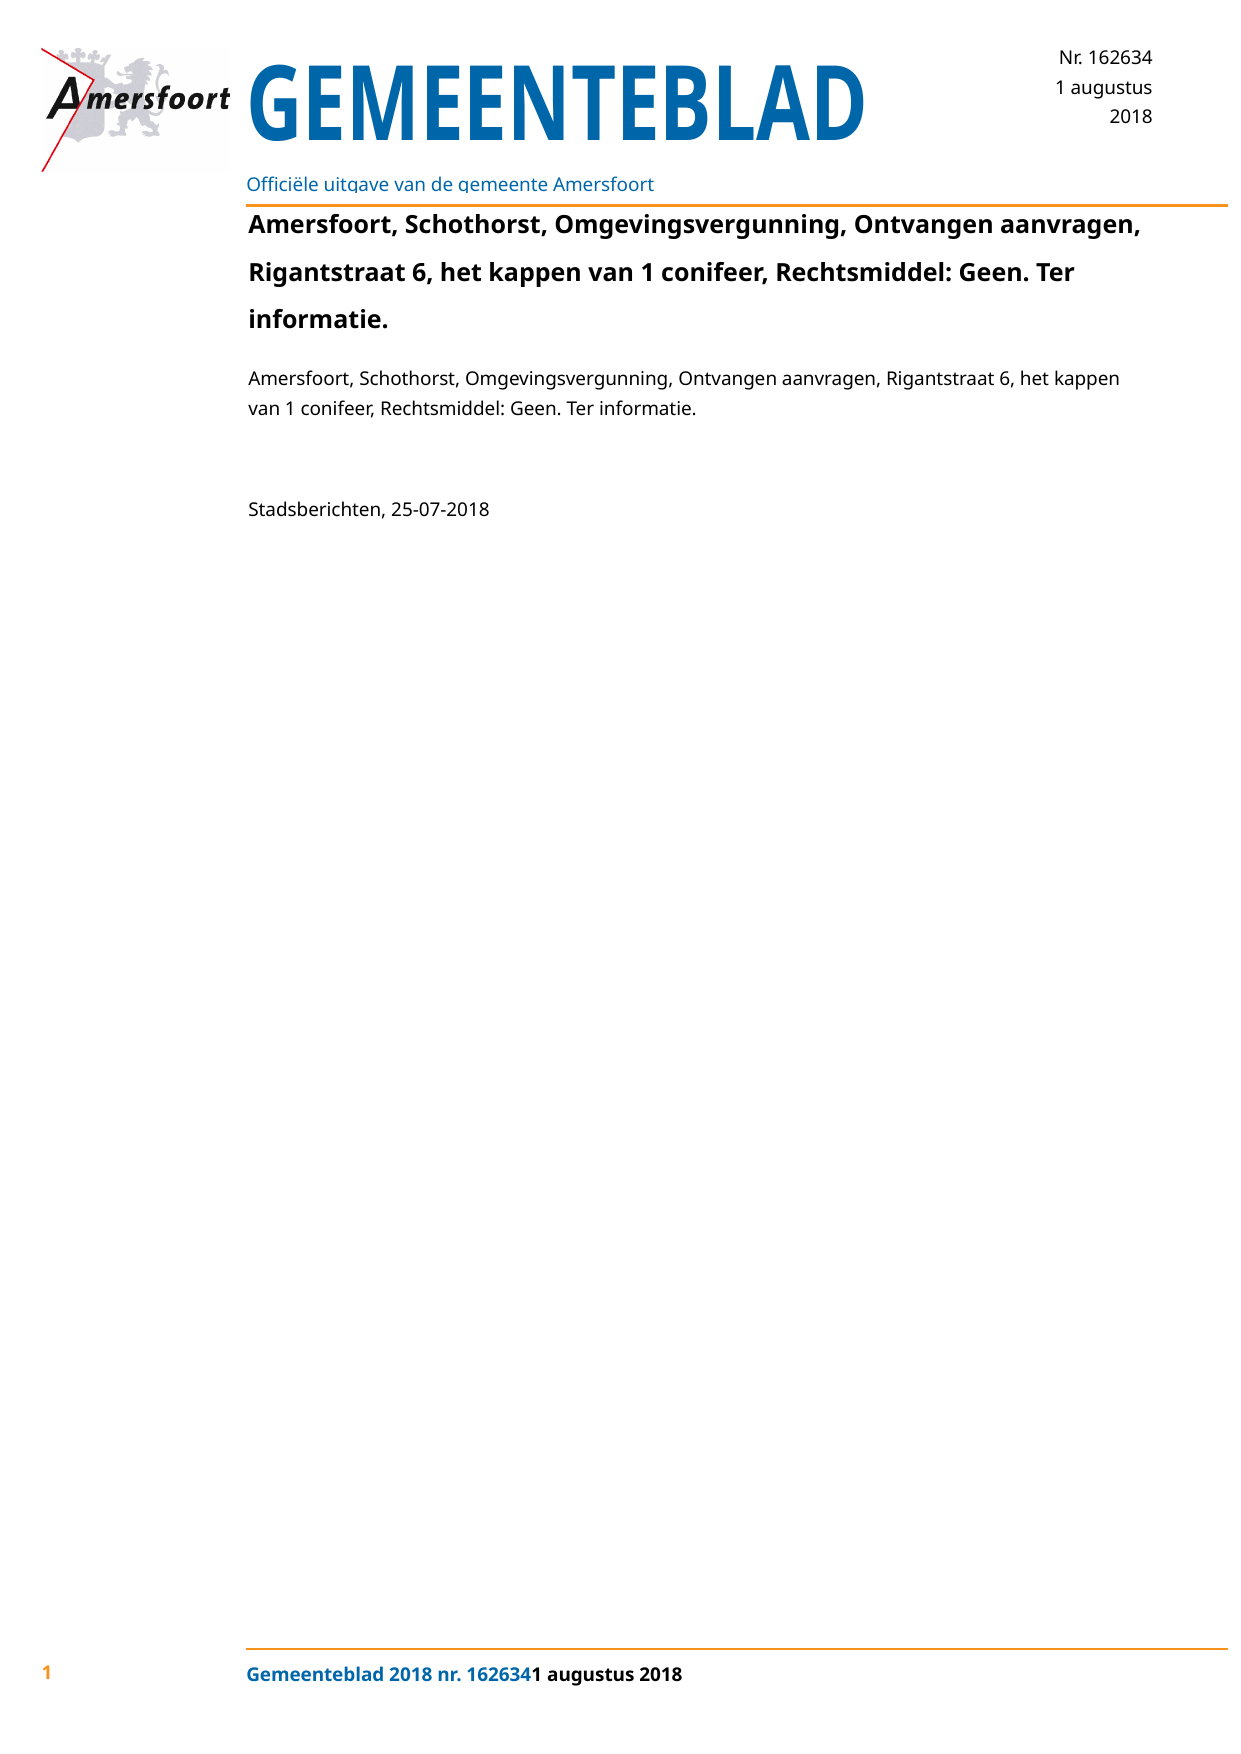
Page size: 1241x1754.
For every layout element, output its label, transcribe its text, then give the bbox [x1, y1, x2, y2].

picture [41, 47, 231, 172]
text Amersfoort, Schothorst, Omgevingsvergunning, Ontvangen aanvragen, Rigantstraat 6, het kappen van 1 conifeer, Rechtsmiddel: Geen. Ter informatie. [248, 366, 1152, 421]
text Stadsberichten, 25-07-2018 [248, 496, 1152, 522]
text Amersfoort, Schothorst, Omgevingsvergunning, Ontvangen aanvragen, Rigantstraat 6, het kappen van 1 conifeer, Rechtsmiddel: Geen. Ter informatie. [248, 207, 1152, 336]
